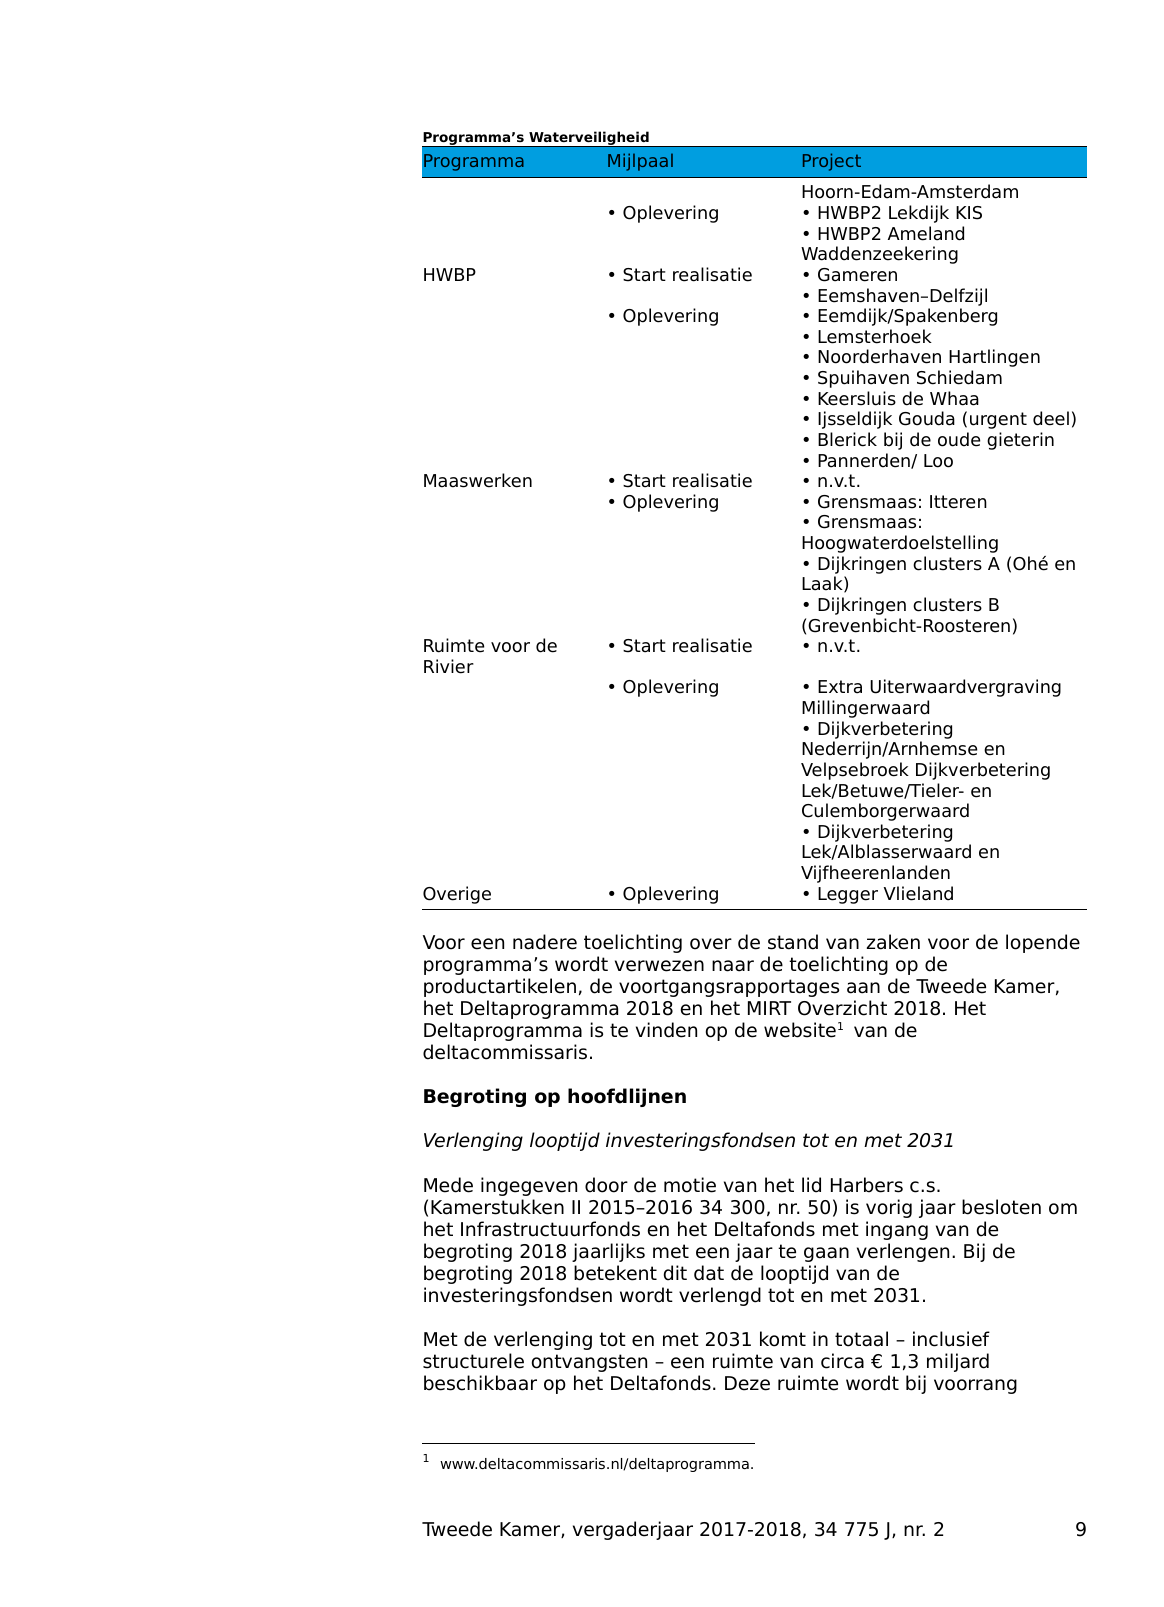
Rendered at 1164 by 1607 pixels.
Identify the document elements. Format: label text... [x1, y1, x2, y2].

table_cell • Legger Vlieland [795, 884, 1087, 909]
subtitle Begroting op hoofdlijnen [422, 1086, 1087, 1108]
table_cell Programma [422, 147, 601, 177]
table_cell • n.v.t. [795, 471, 1087, 492]
table_cell [422, 678, 601, 884]
table_cell • HWBP2 Ameland Waddenzeekering [795, 224, 1087, 265]
table_cell [422, 306, 601, 471]
table_cell • HWBP2 Lekdijk KIS [795, 203, 1087, 224]
table_cell • Eemdijk/Spakenberg • Lemsterhoek • Noorderhaven Hartlingen • Spuihaven Schiedam • Keersluis de Whaa • Ijsseldijk Gouda (urgent deel) • Blerick bij de oude gieterin • Pannerden/ Loo [795, 306, 1087, 471]
table_cell • Start realisatie [601, 471, 795, 492]
table_cell • Oplevering [601, 678, 795, 884]
table_cell • Extra Uiterwaardvergraving Millingerwaard • Dijkverbetering Nederrijn/Arnhemse en Velpsebroek Dijkverbetering Lek/Betuwe/Tieler- en Culemborgerwaard • Dijkverbetering Lek/Alblasserwaard en Vijfheerenlanden [795, 678, 1087, 884]
text www.deltacommissaris.nl/deltaprogramma. [422, 1452, 1087, 1474]
table_cell [422, 492, 601, 636]
subtitle Verlenging looptijd investeringsfondsen tot en met 2031 [422, 1130, 1087, 1152]
table_cell HWBP [422, 265, 601, 306]
table_cell Project [795, 147, 1087, 177]
text Met de verlenging tot en met 2031 komt in totaal – inclusief structurele ontvangsten – een ruimte van circa € 1,3 miljard beschikbaar op het Deltafonds. Deze ruimte wordt bij voorrang [422, 1329, 1087, 1394]
text Mede ingegeven door de motie van het lid Harbers c.s. (Kamerstukken II 2015–2016 34 300, nr. 50) is vorig jaar besloten om het Infrastructuurfonds en het Deltafonds met ingang van de begroting 2018 jaarlijks met een jaar te gaan verlengen. Bij de begroting 2018 betekent dit dat de looptijd van de investeringsfondsen wordt verlengd tot en met 2031. [422, 1174, 1087, 1306]
table_cell Overige [422, 884, 601, 909]
table_cell Hoorn-Edam-Amsterdam [795, 178, 1087, 203]
table_cell Mijlpaal [601, 147, 795, 177]
text Voor een nadere toelichting over de stand van zaken voor de lopende programma’s wordt verwezen naar de toelichting op de productartikelen, de voortgangsrapportages aan de Tweede Kamer, het Deltaprogramma 2018 en het MIRT Overzicht 2018. Het Deltaprogramma is te vinden op de website van de deltacommissaris. [422, 932, 1087, 1064]
table_cell [422, 203, 601, 224]
table_cell • Oplevering [601, 306, 795, 471]
table_cell • Gameren • Eemshaven–Delfzijl [795, 265, 1087, 306]
table_cell • Oplevering [601, 492, 795, 636]
table_cell [601, 224, 795, 265]
table_cell • Oplevering [601, 884, 795, 909]
table_cell • Start realisatie [601, 265, 795, 306]
table_cell • Oplevering [601, 203, 795, 224]
table_cell • Start realisatie [601, 636, 795, 677]
table_cell Maaswerken [422, 471, 601, 492]
table_cell [422, 224, 601, 265]
table_cell • Grensmaas: Itteren • Grensmaas: Hoogwaterdoelstelling • Dijkringen clusters A (Ohé en Laak) • Dijkringen clusters B (Grevenbicht-Roosteren) [795, 492, 1087, 636]
table_cell [601, 178, 795, 203]
table_header Programma’s Waterveiligheid [422, 130, 1087, 146]
table_cell Ruimte voor de Rivier [422, 636, 601, 677]
table_cell • n.v.t. [795, 636, 1087, 677]
table_cell [422, 178, 601, 203]
